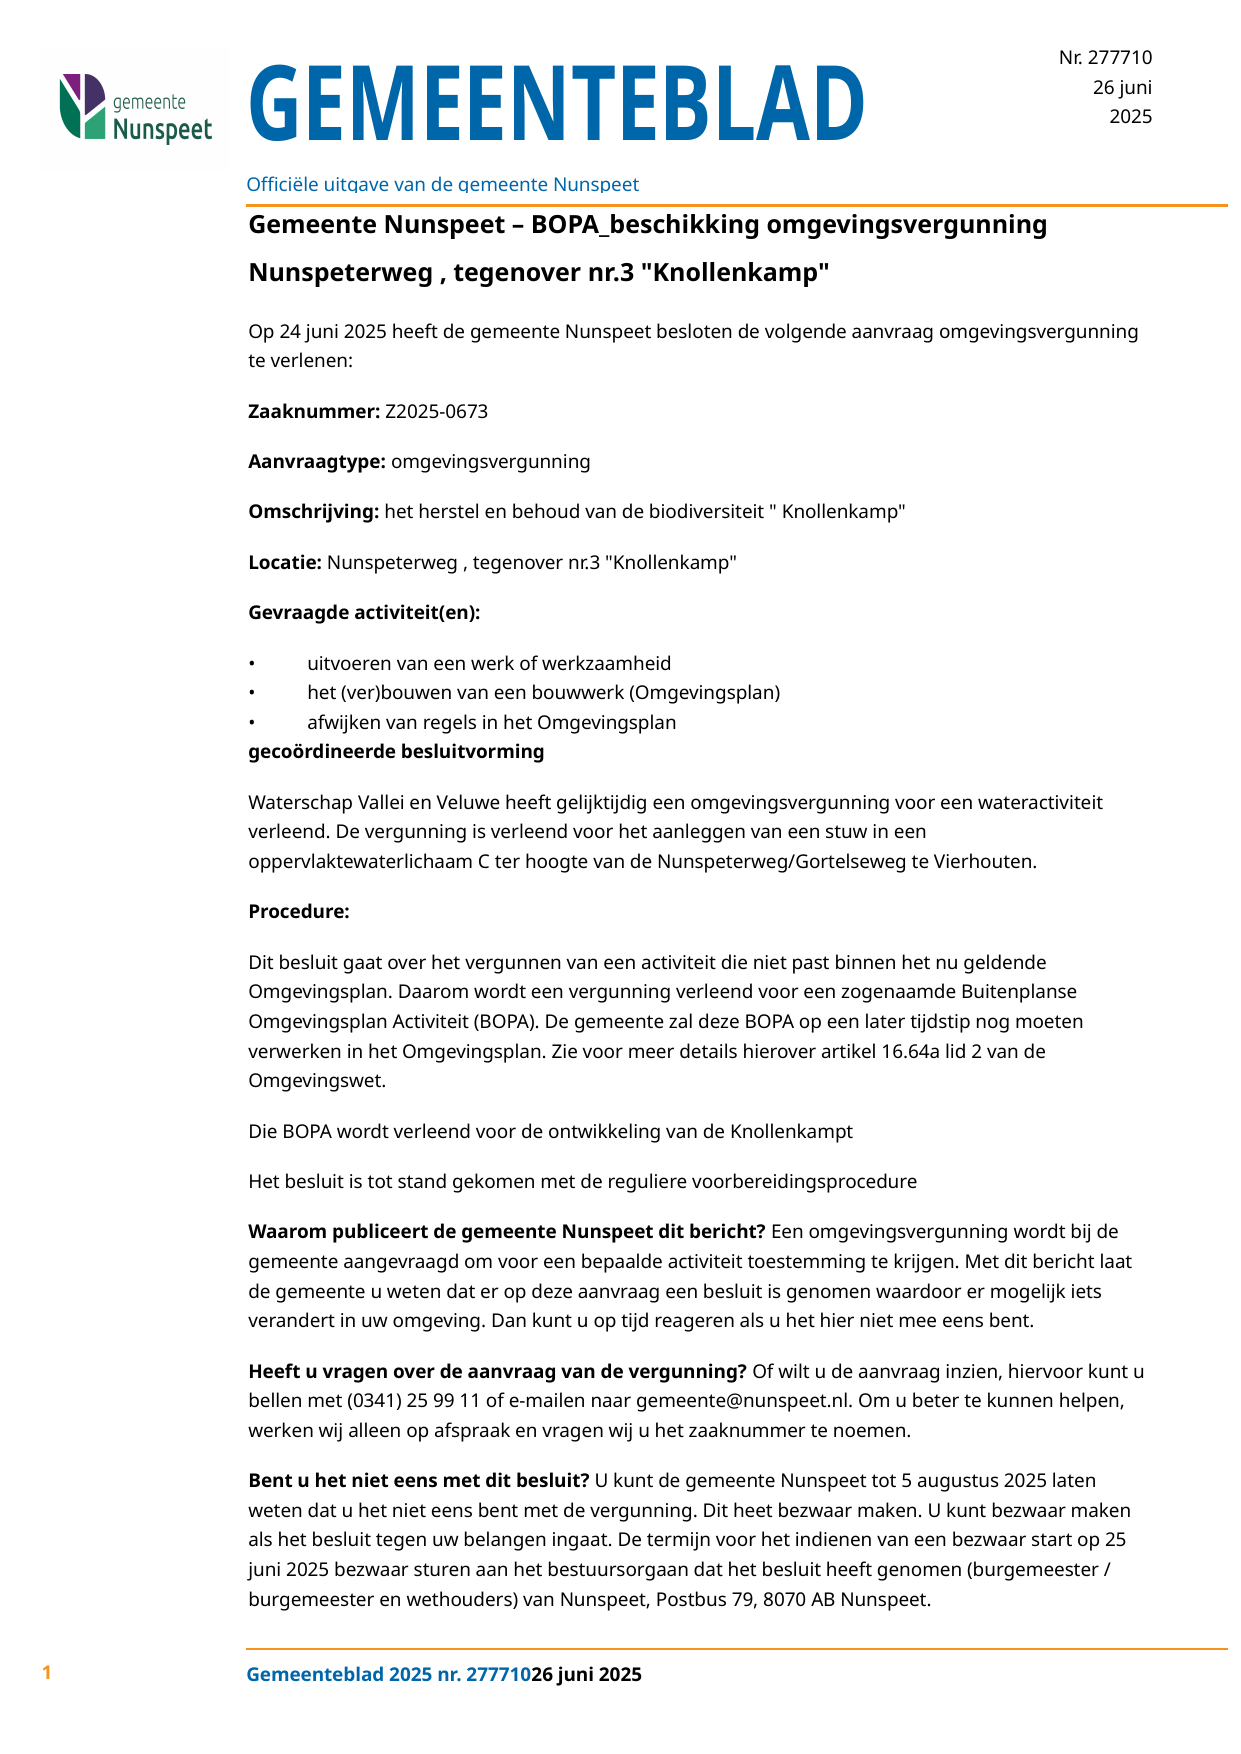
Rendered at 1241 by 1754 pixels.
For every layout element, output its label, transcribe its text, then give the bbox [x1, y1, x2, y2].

text Aanvraagtype: omgevingsvergunning [248, 448, 1152, 474]
text Waterschap Vallei en Veluwe heeft gelijktijdig een omgevingsvergunning voor een wateractiviteit verleend. De vergunning is verleend voor het aanleggen van een stuw in een oppervlaktewaterlichaam C ter hoogte van de Nunspeterweg/Gortelseweg te Vierhouten. [248, 789, 1152, 874]
text Heeft u vragen over de aanvraag van de vergunning? Of wilt u de aanvraag inzien, hiervoor kunt u bellen met (0341) 25 99 11 of e-mailen naar gemeente@nunspeet.nl. Om u beter te kunnen helpen, werken wij alleen op afspraak en vragen wij u het zaaknummer te noemen. [248, 1358, 1152, 1443]
text Dit besluit gaat over het vergunnen van een activiteit die niet past binnen het nu geldende Omgevingsplan. Daarom wordt een vergunning verleend voor een zogenaamde Buitenplanse Omgevingsplan Activiteit (BOPA). De gemeente zal deze BOPA op een later tijdstip nog moeten verwerken in het Omgevingsplan. Zie voor meer details hierover artikel 16.64a lid 2 van de Omgevingswet. [248, 949, 1152, 1093]
text Omschrijving: het herstel en behoud van de biodiversiteit " Knollenkamp" [248, 499, 1152, 524]
text gecoördineerde besluitvorming [248, 739, 1152, 764]
text Gevraagde activiteit(en): [248, 599, 1152, 625]
text Die BOPA wordt verleend voor de ontwikkeling van de Knollenkampt [248, 1118, 1152, 1144]
text Het besluit is tot stand gekomen met de reguliere voorbereidingsprocedure [248, 1168, 1152, 1194]
text Zaaknummer: Z2025-0673 [248, 398, 1152, 424]
text Locatie: Nunspeterweg , tegenover nr.3 "Knollenkamp" [248, 549, 1152, 575]
list het (ver)bouwen van een bouwwerk (Omgevingsplan) [248, 679, 1152, 705]
list uitvoeren van een werk of werkzaamheid [248, 650, 1152, 676]
text Waarom publiceert de gemeente Nunspeet dit bericht? Een omgevingsvergunning wordt bij de gemeente aangevraagd om voor een bepaalde activiteit toestemming te krijgen. Met dit bericht laat de gemeente u weten dat er op deze aanvraag een besluit is genomen waardoor er mogelijk iets verandert in uw omgeving. Dan kunt u op tijd reageren als u het hier niet mee eens bent. [248, 1219, 1152, 1333]
picture [41, 47, 231, 172]
text Op 24 juni 2025 heeft de gemeente Nunspeet besloten de volgende aanvraag omgevingsvergunning te verlenen: [248, 318, 1152, 373]
list afwijken van regels in het Omgevingsplan [248, 709, 1152, 735]
text Procedure: [248, 899, 1152, 924]
text Bent u het niet eens met dit besluit? U kunt de gemeente Nunspeet tot 5 augustus 2025 laten weten dat u het niet eens bent met de vergunning. Dit heet bezwaar maken. U kunt bezwaar maken als het besluit tegen uw belangen ingaat. De termijn voor het indienen van een bezwaar start op 25 juni 2025 bezwaar sturen aan het bestuursorgaan dat het besluit heeft genomen (burgemeester / burgemeester en wethouders) van Nunspeet, Postbus 79, 8070 AB Nunspeet. [248, 1467, 1152, 1612]
text Gemeente Nunspeet – BOPA_beschikking omgevingsvergunning Nunspeterweg , tegenover nr.3 "Knollenkamp" [248, 207, 1152, 288]
